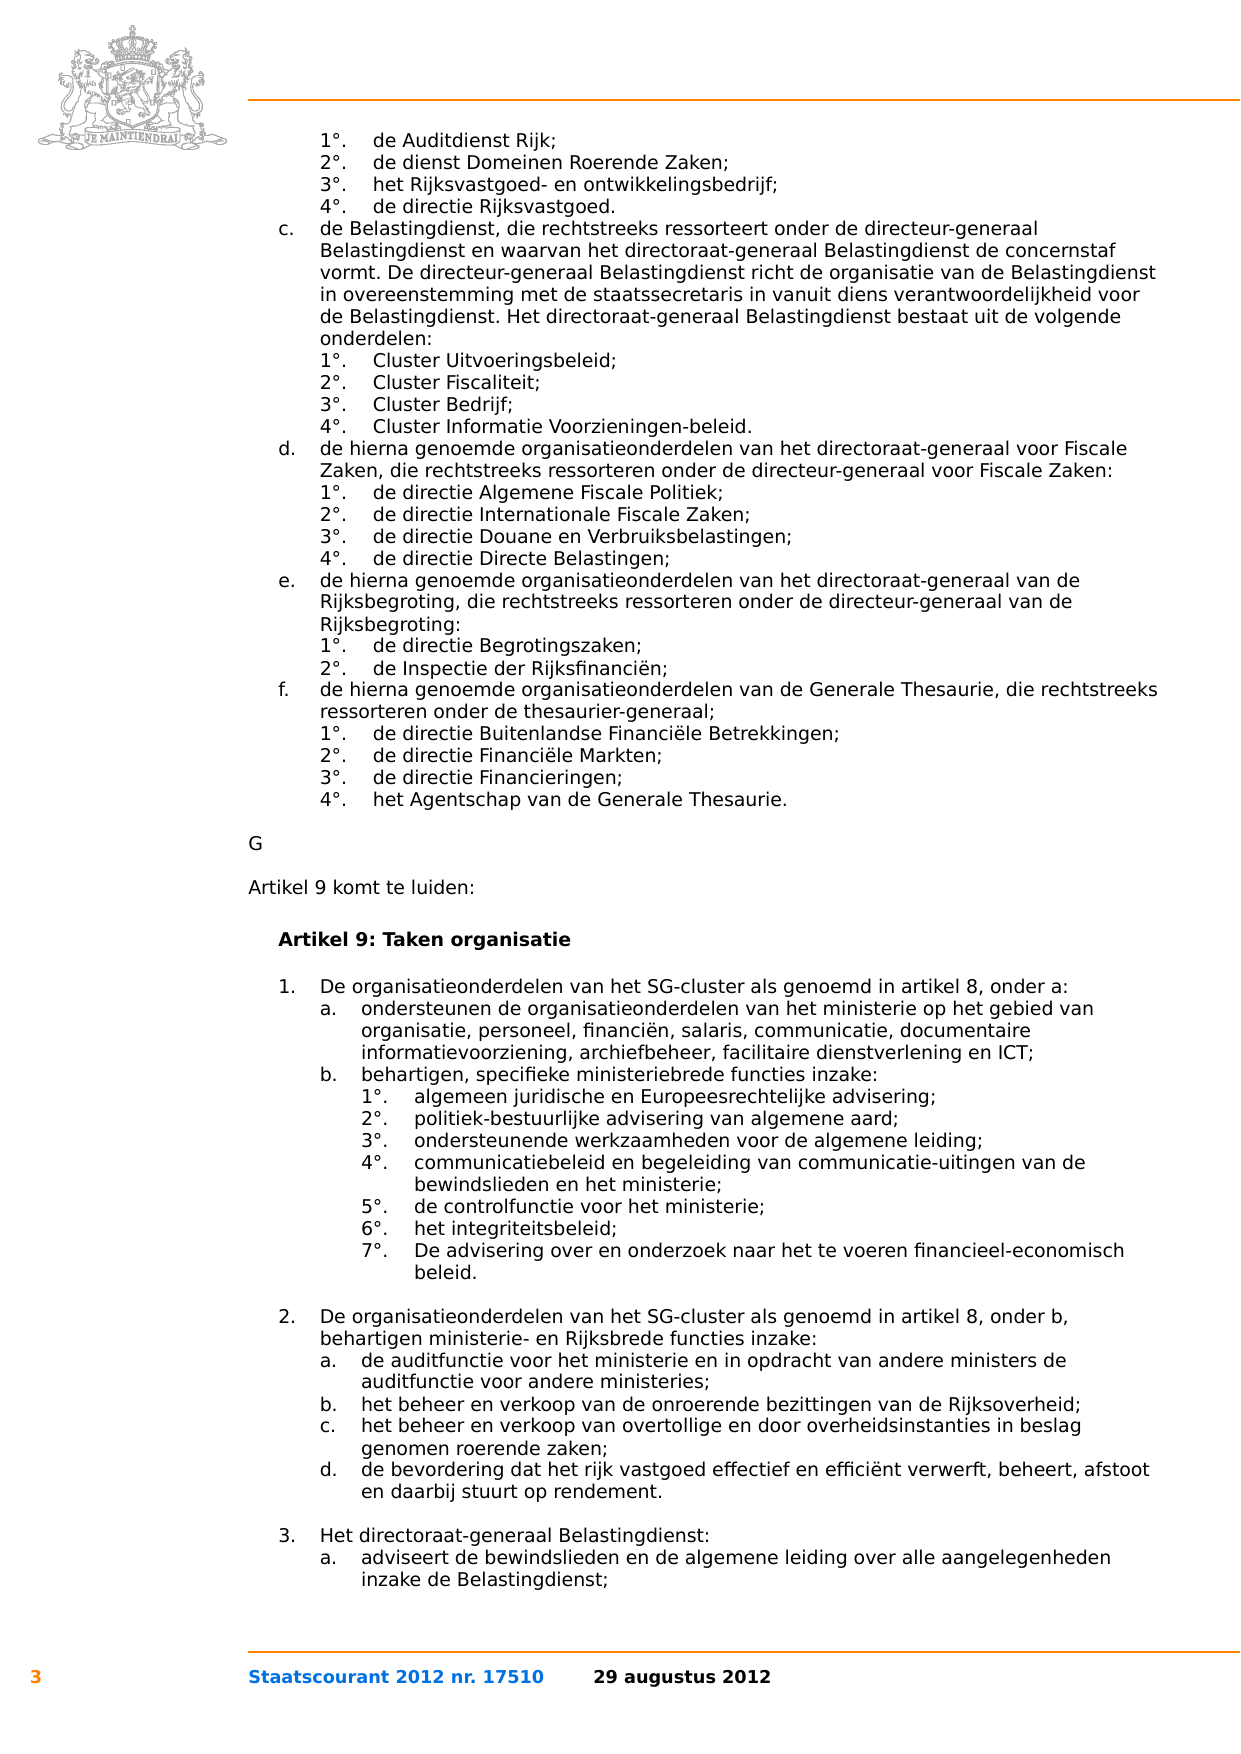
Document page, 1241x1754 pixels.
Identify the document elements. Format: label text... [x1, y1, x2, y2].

subtitle Artikel 9: Taken organisatie [278, 929, 1163, 951]
text 1°. algemeen juridische en Europeesrechtelijke advisering; [361, 1086, 1163, 1108]
text 2°. politiek-bestuurlijke advisering van algemene aard; [361, 1108, 1163, 1130]
text 3°. de directie Douane en Verbruiksbelastingen; [319, 526, 1163, 547]
text 2°. de directie Internationale Fiscale Zaken; [319, 503, 1163, 526]
text a. de auditfunctie voor het ministerie en in opdracht van andere ministers de auditfunctie voor andere ministeries; [319, 1349, 1163, 1393]
text e. de hierna genoemde organisatieonderdelen van het directoraat-generaal van de Rijksbegroting, die rechtstreeks ressorteren onder de directeur-generaal van de Rijksbegroting: [278, 569, 1163, 635]
text 1°. Cluster Uitvoeringsbeleid; [319, 350, 1163, 372]
text 4°. de directie Rijksvastgoed. [319, 196, 1163, 218]
text 2°. de directie Financiële Markten; [319, 745, 1163, 767]
text 3°. de directie Financieringen; [319, 767, 1163, 789]
text 4°. de directie Directe Belastingen; [319, 547, 1163, 569]
text d. de bevordering dat het rijk vastgoed effectief en efficiënt verwerft, beheert, afstoot en daarbij stuurt op rendement. [319, 1459, 1163, 1503]
text Artikel 9 komt te luiden: [248, 877, 1163, 899]
text 2°. de Inspectie der Rijksfinanciën; [319, 657, 1163, 679]
text 6°. het integriteitsbeleid; [361, 1218, 1163, 1240]
text 4°. Cluster Informatie Voorzieningen-beleid. [319, 416, 1163, 438]
text 3°. Cluster Bedrijf; [319, 394, 1163, 416]
text a. adviseert de bewindslieden en de algemene leiding over alle aangelegenheden inzake de Belastingdienst; [319, 1547, 1163, 1591]
text 2. De organisatieonderdelen van het SG-cluster als genoemd in artikel 8, onder b, behartigen ministerie- en Rijksbrede functies inzake: [278, 1306, 1163, 1349]
text 2°. Cluster Fiscaliteit; [319, 372, 1163, 394]
text 1°. de directie Begrotingszaken; [319, 635, 1163, 657]
text 3. Het directoraat-generaal Belastingdienst: [278, 1525, 1163, 1547]
text a. ondersteunen de organisatieonderdelen van het ministerie op het gebied van organisatie, personeel, financiën, salaris, communicatie, documentaire informatievoorziening, archiefbeheer, facilitaire dienstverlening en ICT; [319, 998, 1163, 1064]
text 5°. de controlfunctie voor het ministerie; [361, 1196, 1163, 1218]
text b. behartigen, specifieke ministeriebrede functies inzake: [319, 1064, 1163, 1086]
text 1°. de directie Algemene Fiscale Politiek; [319, 482, 1163, 503]
text 1°. de directie Buitenlandse Financiële Betrekkingen; [319, 723, 1163, 745]
text 3°. het Rijksvastgoed- en ontwikkelingsbedrijf; [319, 174, 1163, 196]
text 4°. het Agentschap van de Generale Thesaurie. [319, 789, 1163, 811]
text f. de hierna genoemde organisatieonderdelen van de Generale Thesaurie, die rechtstreeks ressorteren onder de thesaurier-generaal; [278, 679, 1163, 723]
text c. de Belastingdienst, die rechtstreeks ressorteert onder de directeur-generaal Belastingdienst en waarvan het directoraat-generaal Belastingdienst de concernstaf vormt. De directeur-generaal Belastingdienst richt de organisatie van de Belastingdienst in overeenstemming met de staatssecretaris in vanuit diens verantwoordelijkheid voor de Belastingdienst. Het directoraat-generaal Belastingdienst bestaat uit de volgende onderdelen: [278, 218, 1163, 350]
text 7°. De advisering over en onderzoek naar het te voeren financieel-economisch beleid. [361, 1240, 1163, 1284]
text 4°. communicatiebeleid en begeleiding van communicatie-uitingen van de bewindslieden en het ministerie; [361, 1152, 1163, 1196]
text 2°. de dienst Domeinen Roerende Zaken; [319, 152, 1163, 174]
text G [248, 833, 1163, 855]
text 3°. ondersteunende werkzaamheden voor de algemene leiding; [361, 1130, 1163, 1152]
text d. de hierna genoemde organisatieonderdelen van het directoraat-generaal voor Fiscale Zaken, die rechtstreeks ressorteren onder de directeur-generaal voor Fiscale Zaken: [278, 438, 1163, 482]
text b. het beheer en verkoop van de onroerende bezittingen van de Rijksoverheid; [319, 1393, 1163, 1415]
text 1. De organisatieonderdelen van het SG-cluster als genoemd in artikel 8, onder a: [278, 976, 1163, 998]
text c. het beheer en verkoop van overtollige en door overheidsinstanties in beslag genomen roerende zaken; [319, 1415, 1163, 1459]
picture [38, 25, 227, 150]
text 1°. de Auditdienst Rijk; [319, 130, 1163, 152]
